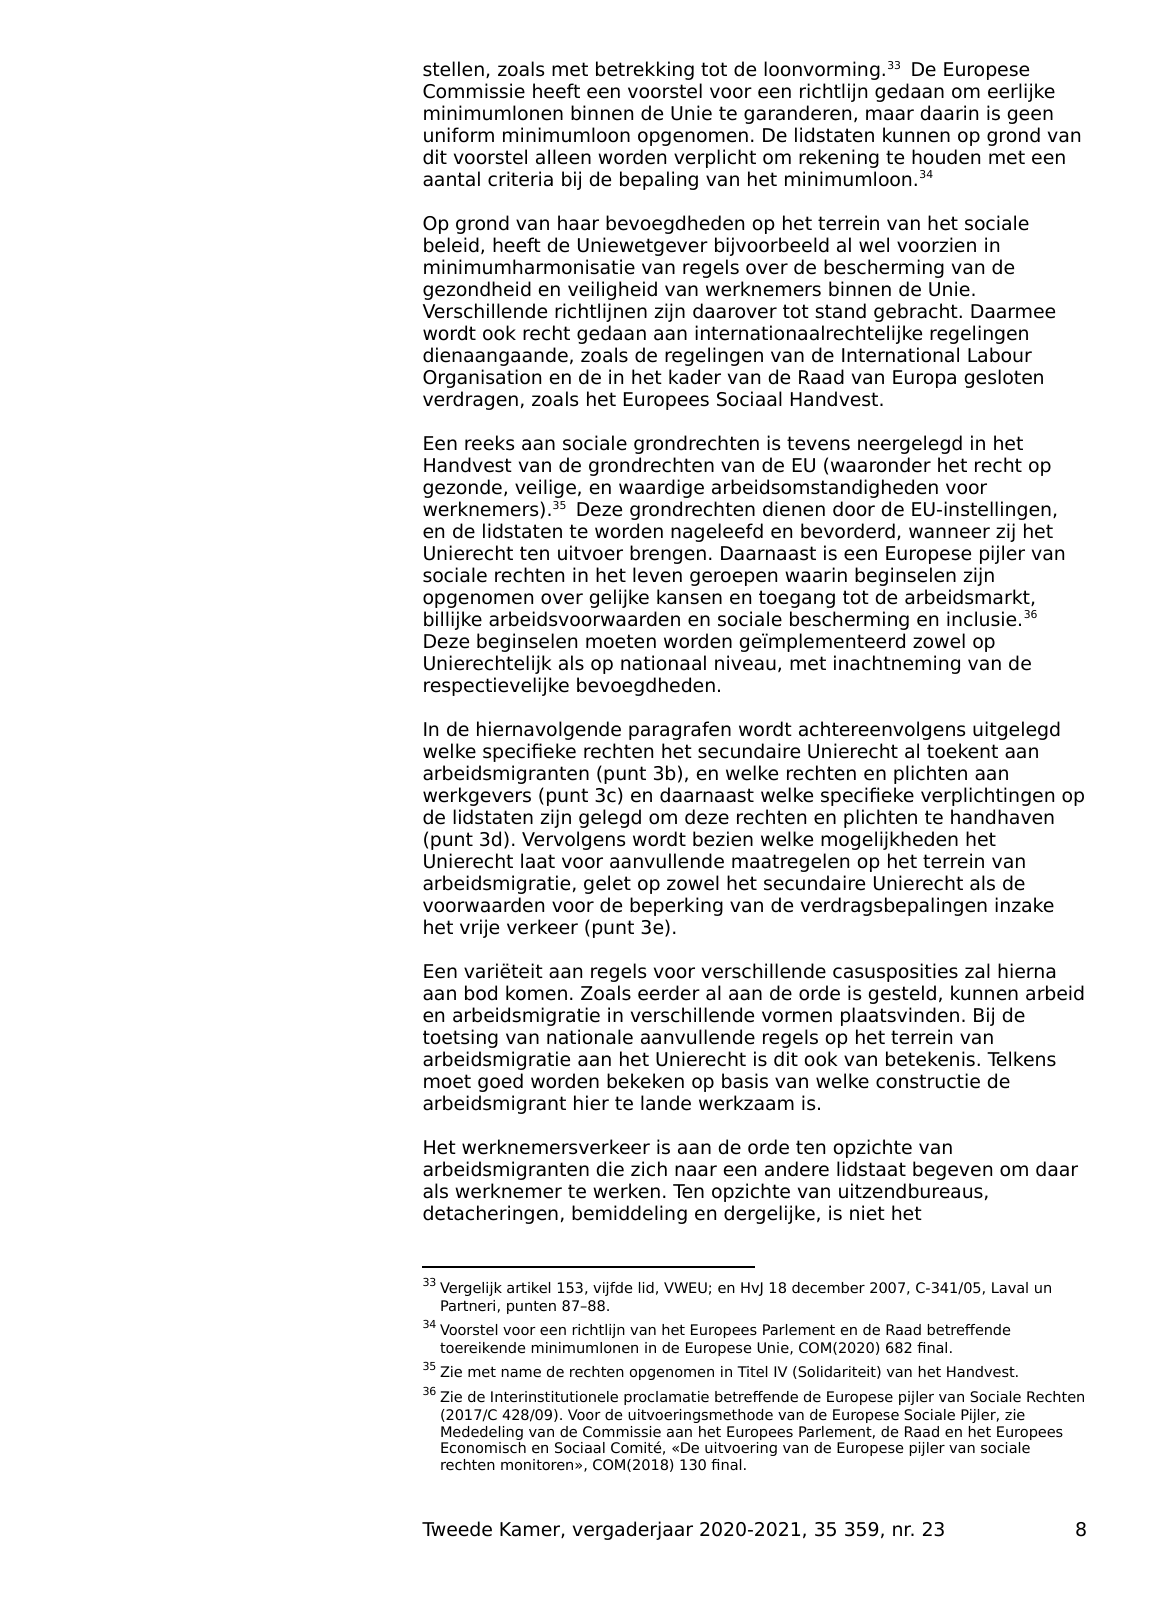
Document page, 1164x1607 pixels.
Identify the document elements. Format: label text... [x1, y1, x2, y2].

text Voorstel voor een richtlijn van het Europees Parlement en de Raad betreffende toereikende minimumlonen in de Europese Unie, COM(2020) 682 final. [422, 1318, 1087, 1357]
text Het werknemersverkeer is aan de orde ten opzichte van arbeidsmigranten die zich naar een andere lidstaat begeven om daar als werknemer te werken. Ten opzichte van uitzendbureaus, detacheringen, bemiddeling en dergelijke, is niet het [422, 1137, 1087, 1225]
text Op grond van haar bevoegdheden op het terrein van het sociale beleid, heeft de Uniewetgever bijvoorbeeld al wel voorzien in minimumharmonisatie van regels over de bescherming van de gezondheid en veiligheid van werknemers binnen de Unie. Verschillende richtlijnen zijn daarover tot stand gebracht. Daarmee wordt ook recht gedaan aan internationaalrechtelijke regelingen dienaangaande, zoals de regelingen van de International Labour Organisation en de in het kader van de Raad van Europa gesloten verdragen, zoals het Europees Sociaal Handvest. [422, 213, 1087, 411]
text Zie met name de rechten opgenomen in Titel IV (Solidariteit) van het Handvest. [422, 1360, 1087, 1382]
text stellen, zoals met betrekking tot de loonvorming. De Europese Commissie heeft een voorstel voor een richtlijn gedaan om eerlijke minimumlonen binnen de Unie te garanderen, maar daarin is geen uniform minimumloon opgenomen. De lidstaten kunnen op grond van dit voorstel alleen worden verplicht om rekening te houden met een aantal criteria bij de bepaling van het minimumloon. [422, 59, 1087, 191]
text Een reeks aan sociale grondrechten is tevens neergelegd in het Handvest van de grondrechten van de EU (waaronder het recht op gezonde, veilige, en waardige arbeidsomstandigheden voor werknemers). Deze grondrechten dienen door de EU-instellingen, en de lidstaten te worden nageleefd en bevorderd, wanneer zij het Unierecht ten uitvoer brengen. Daarnaast is een Europese pijler van sociale rechten in het leven geroepen waarin beginselen zijn opgenomen over gelijke kansen en toegang tot de arbeidsmarkt, billijke arbeidsvoorwaarden en sociale bescherming en inclusie. Deze beginselen moeten worden geïmplementeerd zowel op Unierechtelijk als op nationaal niveau, met inachtneming van de respectievelijke bevoegdheden. [422, 433, 1087, 697]
text In de hiernavolgende paragrafen wordt achtereenvolgens uitgelegd welke specifieke rechten het secundaire Unierecht al toekent aan arbeidsmigranten (punt 3b), en welke rechten en plichten aan werkgevers (punt 3c) en daarnaast welke specifieke verplichtingen op de lidstaten zijn gelegd om deze rechten en plichten te handhaven (punt 3d). Vervolgens wordt bezien welke mogelijkheden het Unierecht laat voor aanvullende maatregelen op het terrein van arbeidsmigratie, gelet op zowel het secundaire Unierecht als de voorwaarden voor de beperking van de verdragsbepalingen inzake het vrije verkeer (punt 3e). [422, 719, 1087, 939]
text Een variëteit aan regels voor verschillende casusposities zal hierna aan bod komen. Zoals eerder al aan de orde is gesteld, kunnen arbeid en arbeidsmigratie in verschillende vormen plaatsvinden. Bij de toetsing van nationale aanvullende regels op het terrein van arbeidsmigratie aan het Unierecht is dit ook van betekenis. Telkens moet goed worden bekeken op basis van welke constructie de arbeidsmigrant hier te lande werkzaam is. [422, 961, 1087, 1115]
text Vergelijk artikel 153, vijfde lid, VWEU; en HvJ 18 december 2007, C-341/05, Laval un Partneri, punten 87–88. [422, 1276, 1087, 1315]
text Zie de Interinstitutionele proclamatie betreffende de Europese pijler van Sociale Rechten (2017/C 428/09). Voor de uitvoeringsmethode van de Europese Sociale Pijler, zie Mededeling van de Commissie aan het Europees Parlement, de Raad en het Europees Economisch en Sociaal Comité, «De uitvoering van de Europese pijler van sociale rechten monitoren», COM(2018) 130 final. [422, 1385, 1087, 1474]
